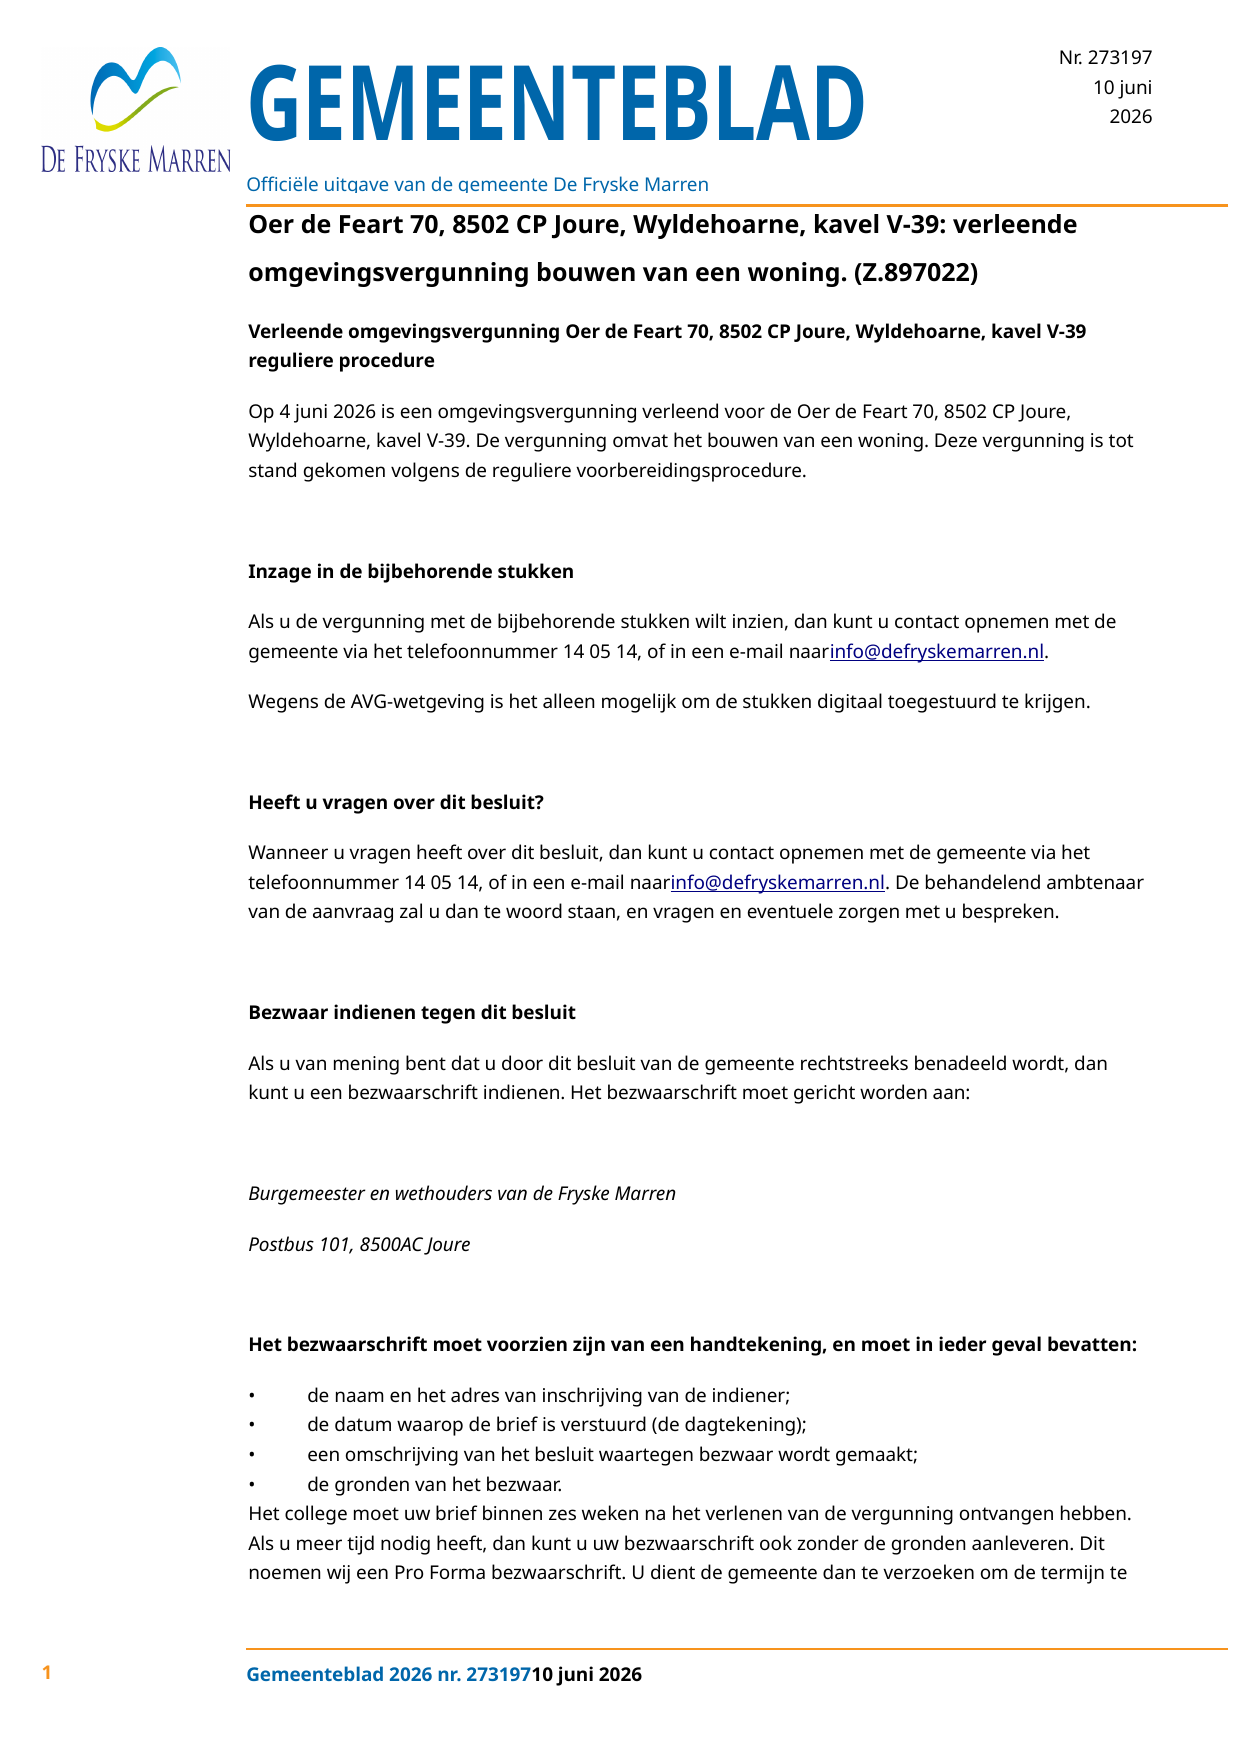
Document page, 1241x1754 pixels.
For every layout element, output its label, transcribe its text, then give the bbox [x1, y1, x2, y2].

text Postbus 101, 8500AC Joure [248, 1231, 1152, 1257]
picture [41, 47, 231, 172]
text Op 4 juni 2026 is een omgevingsvergunning verleend voor de Oer de Feart 70, 8502 CP Joure, Wyldehoarne, kavel V-39. De vergunning omvat het bouwen van een woning. Deze vergunning is tot stand gekomen volgens de reguliere voorbereidingsprocedure. [248, 398, 1152, 483]
text Verleende omgevingsvergunning Oer de Feart 70, 8502 CP Joure, Wyldehoarne, kavel V-39 reguliere procedure [248, 318, 1152, 373]
text Als u de vergunning met de bijbehorende stukken wilt inzien, dan kunt u contact opnemen met de gemeente via het telefoonnummer 14 05 14, of in een e-mail naarinfo@defryskemarren.nl. [248, 608, 1152, 664]
list een omschrijving van het besluit waartegen bezwaar wordt gemaakt; [248, 1441, 1152, 1467]
text Wanneer u vragen heeft over dit besluit, dan kunt u contact opnemen met de gemeente via het telefoonnummer 14 05 14, of in een e-mail naarinfo@defryskemarren.nl. De behandelend ambtenaar van de aanvraag zal u dan te woord staan, en vragen en eventuele zorgen met u bespreken. [248, 839, 1152, 924]
text Inzage in de bijbehorende stukken [248, 558, 1152, 584]
text Als u van mening bent dat u door dit besluit van de gemeente rechtstreeks benadeeld wordt, dan kunt u een bezwaarschrift indienen. Het bezwaarschrift moet gericht worden aan: [248, 1050, 1152, 1105]
text Het bezwaarschrift moet voorzien zijn van een handtekening, en moet in ieder geval bevatten: [248, 1332, 1152, 1357]
list de naam en het adres van inschrijving van de indiener; [248, 1382, 1152, 1408]
text Burgemeester en wethouders van de Fryske Marren [248, 1180, 1152, 1206]
list de datum waarop de brief is verstuurd (de dagtekening); [248, 1412, 1152, 1437]
list de gronden van het bezwaar. [248, 1471, 1152, 1497]
text Bezwaar indienen tegen dit besluit [248, 999, 1152, 1025]
text Het college moet uw brief binnen zes weken na het verlenen van de vergunning ontvangen hebben. Als u meer tijd nodig heeft, dan kunt u uw bezwaarschrift ook zonder de gronden aanleveren. Dit noemen wij een Pro Forma bezwaarschrift. U dient de gemeente dan te verzoeken om de termijn te [248, 1500, 1152, 1585]
text Oer de Feart 70, 8502 CP Joure, Wyldehoarne, kavel V-39: verleende omgevingsvergunning bouwen van een woning. (Z.897022) [248, 207, 1152, 288]
text Wegens de AVG-wetgeving is het alleen mogelijk om de stukken digitaal toegestuurd te krijgen. [248, 688, 1152, 714]
text Heeft u vragen over dit besluit? [248, 789, 1152, 815]
